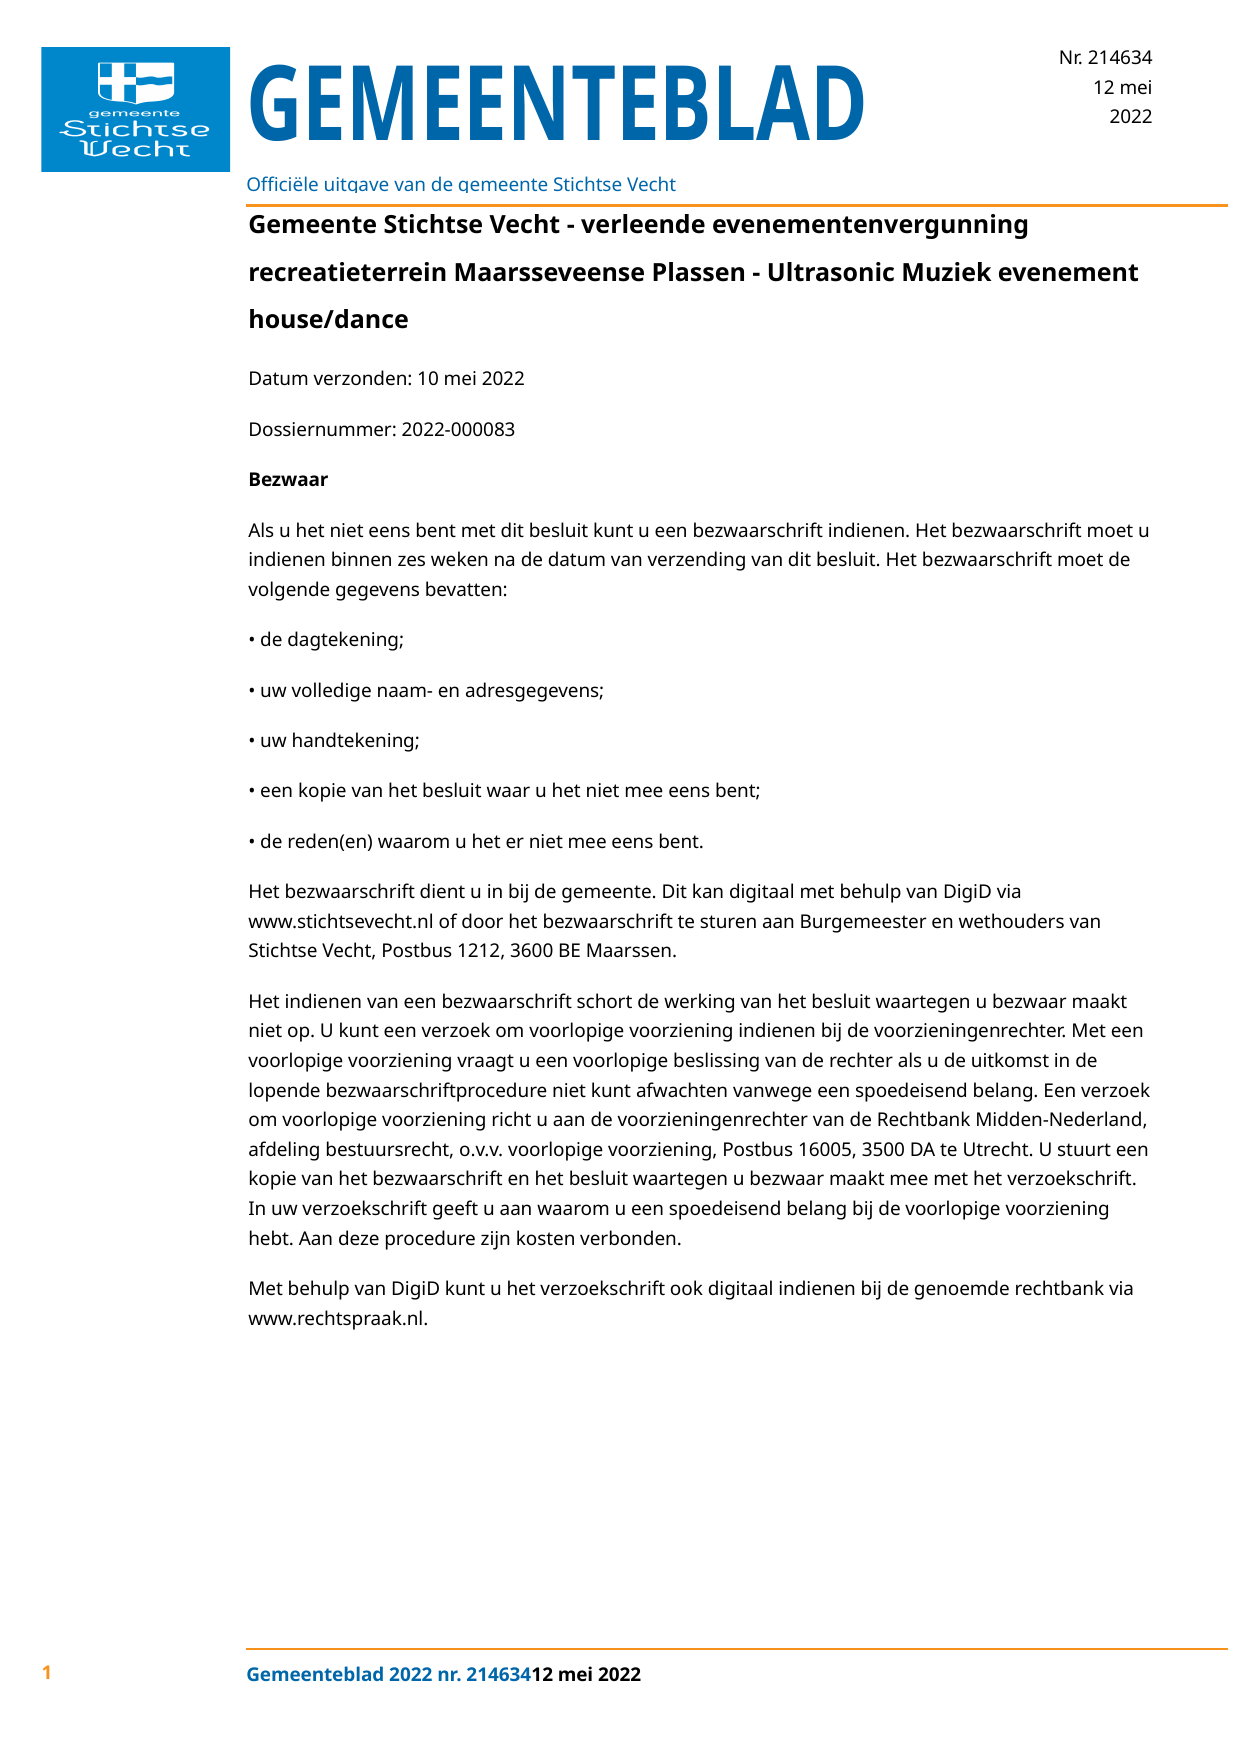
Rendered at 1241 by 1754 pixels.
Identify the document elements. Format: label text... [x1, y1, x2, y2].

text Met behulp van DigiD kunt u het verzoekschrift ook digitaal indienen bij de genoemde rechtbank via www.rechtspraak.nl. [248, 1275, 1152, 1330]
text Als u het niet eens bent met dit besluit kunt u een bezwaarschrift indienen. Het bezwaarschrift moet u indienen binnen zes weken na de datum van verzending van dit besluit. Het bezwaarschrift moet de volgende gegevens bevatten: [248, 517, 1152, 602]
text Het bezwaarschrift dient u in bij de gemeente. Dit kan digitaal met behulp van DigiD via www.stichtsevecht.nl of door het bezwaarschrift te sturen aan Burgemeester en wethouders van Stichtse Vecht, Postbus 1212, 3600 BE Maarssen. [248, 878, 1152, 963]
text • uw volledige naam- en adresgegevens; [248, 677, 1152, 702]
text Datum verzonden: 10 mei 2022 [248, 366, 1152, 391]
text • de reden(en) waarom u het er niet mee eens bent. [248, 828, 1152, 854]
text Bezwaar [248, 466, 1152, 492]
text • uw handtekening; [248, 727, 1152, 753]
text • een kopie van het besluit waar u het niet mee eens bent; [248, 778, 1152, 803]
text Het indienen van een bezwaarschrift schort de werking van het besluit waartegen u bezwaar maakt niet op. U kunt een verzoek om voorlopige voorziening indienen bij de voorzieningenrechter. Met een voorlopige voorziening vraagt u een voorlopige beslissing van de rechter als u de uitkomst in de lopende bezwaarschriftprocedure niet kunt afwachten vanwege een spoedeisend belang. Een verzoek om voorlopige voorziening richt u aan de voorzieningenrechter van de Rechtbank Midden-Nederland, afdeling bestuursrecht, o.v.v. voorlopige voorziening, Postbus 16005, 3500 DA te Utrecht. U stuurt een kopie van het bezwaarschrift en het besluit waartegen u bezwaar maakt mee met het verzoekschrift. In uw verzoekschrift geeft u aan waarom u een spoedeisend belang bij de voorlopige voorziening hebt. Aan deze procedure zijn kosten verbonden. [248, 988, 1152, 1250]
picture [137, 63, 174, 103]
text • de dagtekening; [248, 626, 1152, 652]
picture [99, 63, 135, 101]
text Dossiernummer: 2022-000083 [248, 416, 1152, 442]
text Gemeente Stichtse Vecht - verleende evenementenvergunning recreatieterrein Maarsseveense Plassen - Ultrasonic Muziek evenement house/dance [248, 207, 1152, 336]
